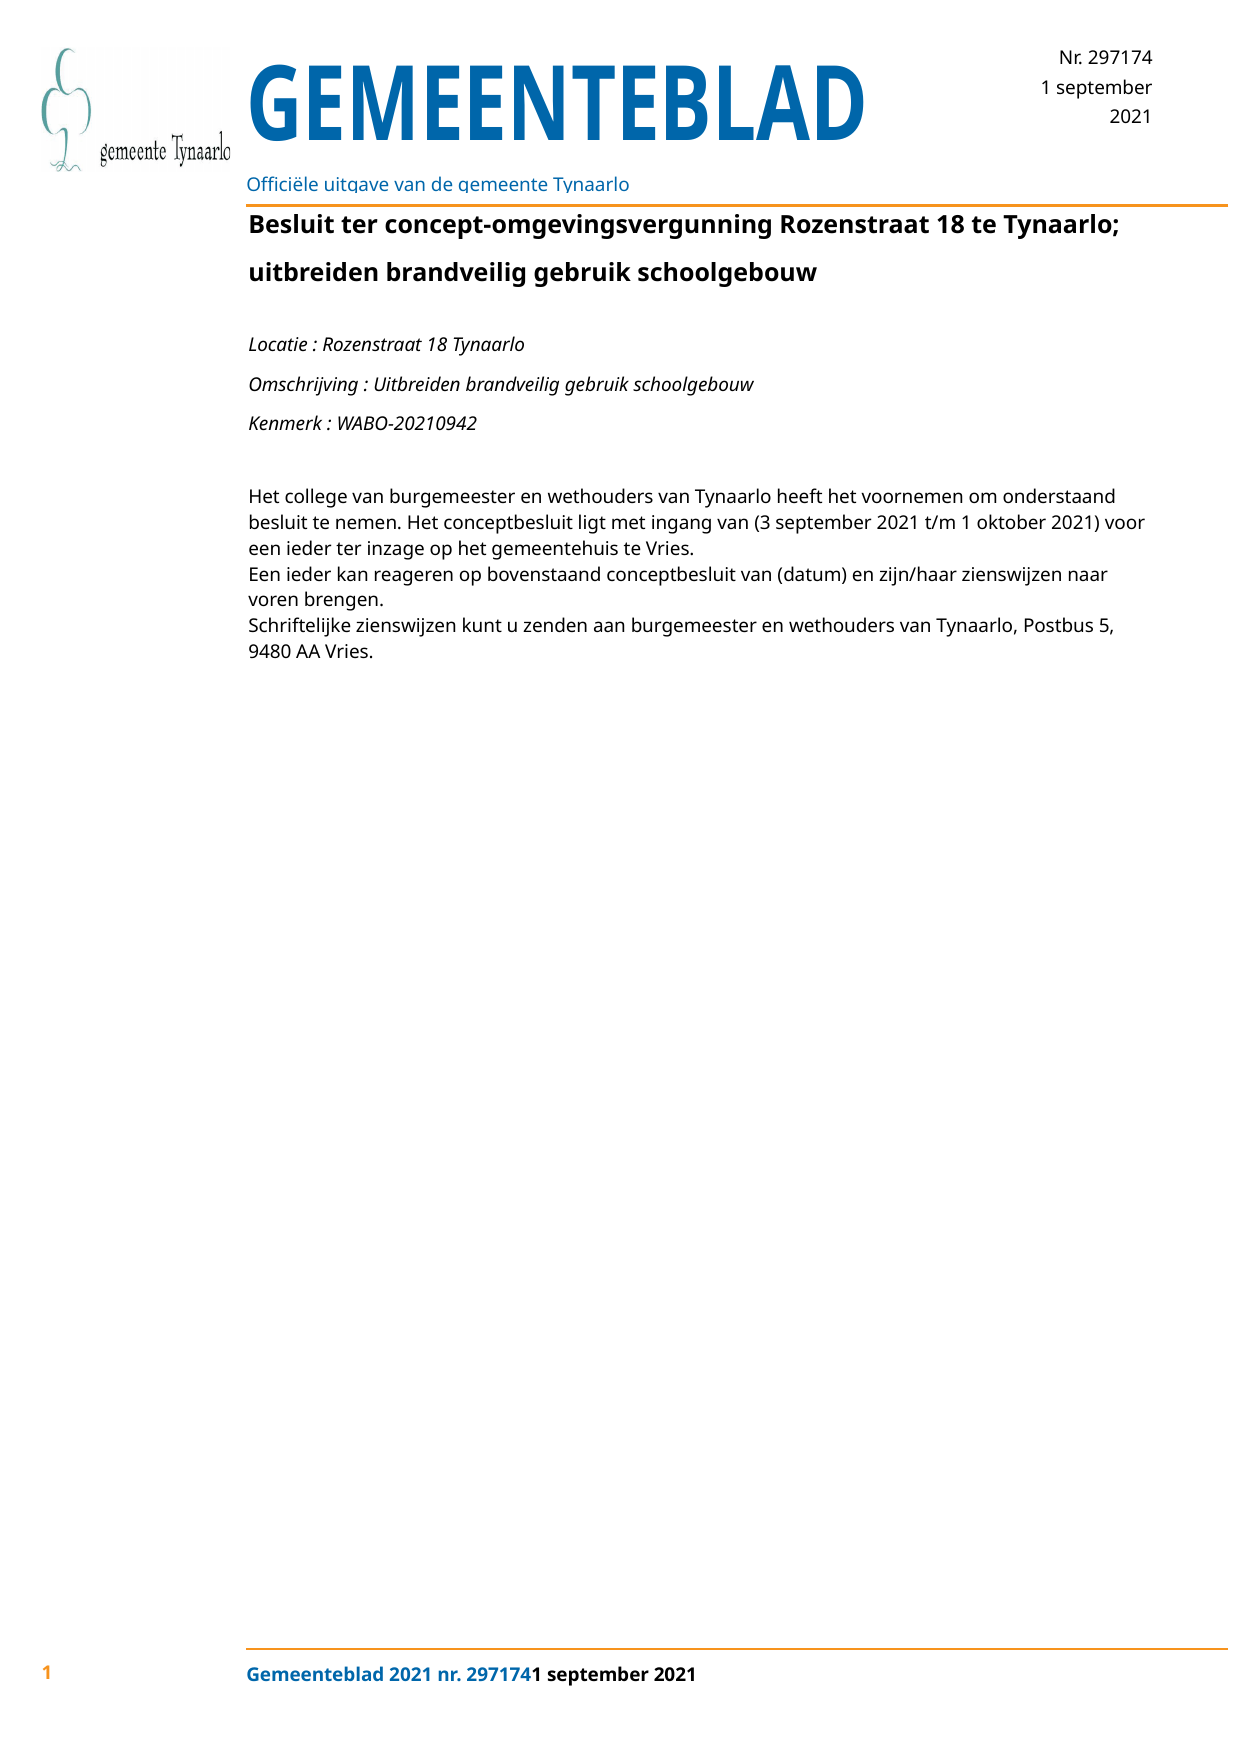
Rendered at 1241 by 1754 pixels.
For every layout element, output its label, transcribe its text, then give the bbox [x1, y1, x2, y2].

text Een ieder kan reageren op bovenstaand conceptbesluit van (datum) en zijn/haar zienswijzen naar voren brengen. [248, 561, 1152, 612]
text Schriftelijke zienswijzen kunt u zenden aan burgemeester en wethouders van Tynaarlo, Postbus 5, 9480 AA Vries. [248, 612, 1152, 664]
picture [41, 47, 231, 172]
text Kenmerk : WABO-20210942 [248, 410, 1152, 436]
text Omschrijving : Uitbreiden brandveilig gebruik schoolgebouw [248, 371, 1152, 396]
text Het college van burgemeester en wethouders van Tynaarlo heeft het voornemen om onderstaand besluit te nemen. Het conceptbesluit ligt met ingang van (3 september 2021 t/m 1 oktober 2021) voor een ieder ter inzage op het gemeentehuis te Vries. [248, 483, 1152, 561]
text Besluit ter concept-omgevingsvergunning Rozenstraat 18 te Tynaarlo; uitbreiden brandveilig gebruik schoolgebouw [248, 207, 1152, 288]
text Locatie : Rozenstraat 18 Tynaarlo [248, 331, 1152, 357]
